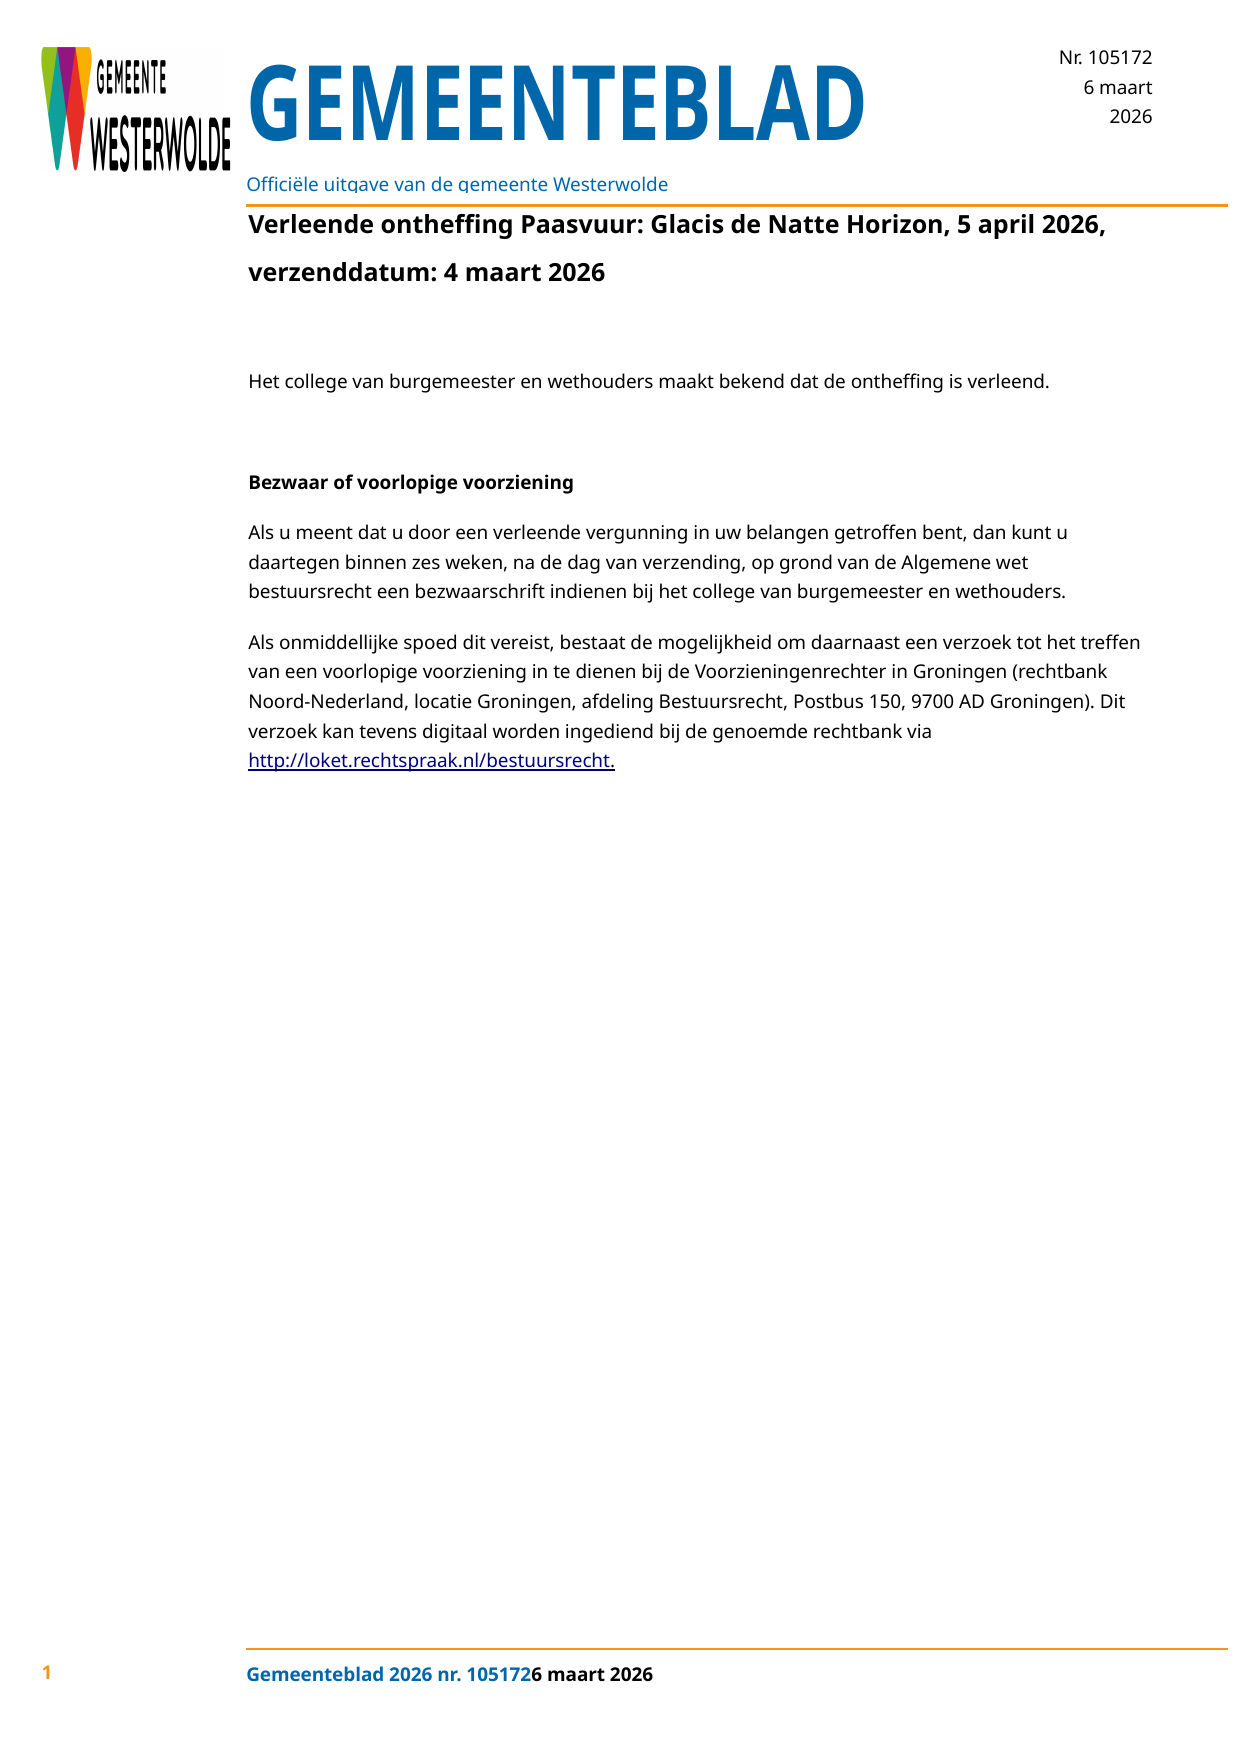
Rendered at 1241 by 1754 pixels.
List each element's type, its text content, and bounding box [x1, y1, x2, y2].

picture [41, 47, 231, 172]
text Het college van burgemeester en wethouders maakt bekend dat de ontheffing is verleend. [248, 368, 1152, 394]
text Verleende ontheffing Paasvuur: Glacis de Natte Horizon, 5 april 2026, verzenddatum: 4 maart 2026 [248, 207, 1152, 288]
text Als u meent dat u door een verleende vergunning in uw belangen getroffen bent, dan kunt u daartegen binnen zes weken, na de dag van verzending, op grond van de Algemene wet bestuursrecht een bezwaarschrift indienen bij het college van burgemeester en wethouders. [248, 519, 1152, 604]
text Als onmiddellijke spoed dit vereist, bestaat de mogelijkheid om daarnaast een verzoek tot het treffen van een voorlopige voorziening in te dienen bij de Voorzieningenrechter in Groningen (rechtbank Noord-Nederland, locatie Groningen, afdeling Bestuursrecht, Postbus 150, 9700 AD Groningen). Dit verzoek kan tevens digitaal worden ingediend bij de genoemde rechtbank via http://loket.rechtspraak.nl/bestuursrecht. [248, 629, 1152, 773]
text Bezwaar of voorlopige voorziening [248, 469, 1152, 495]
